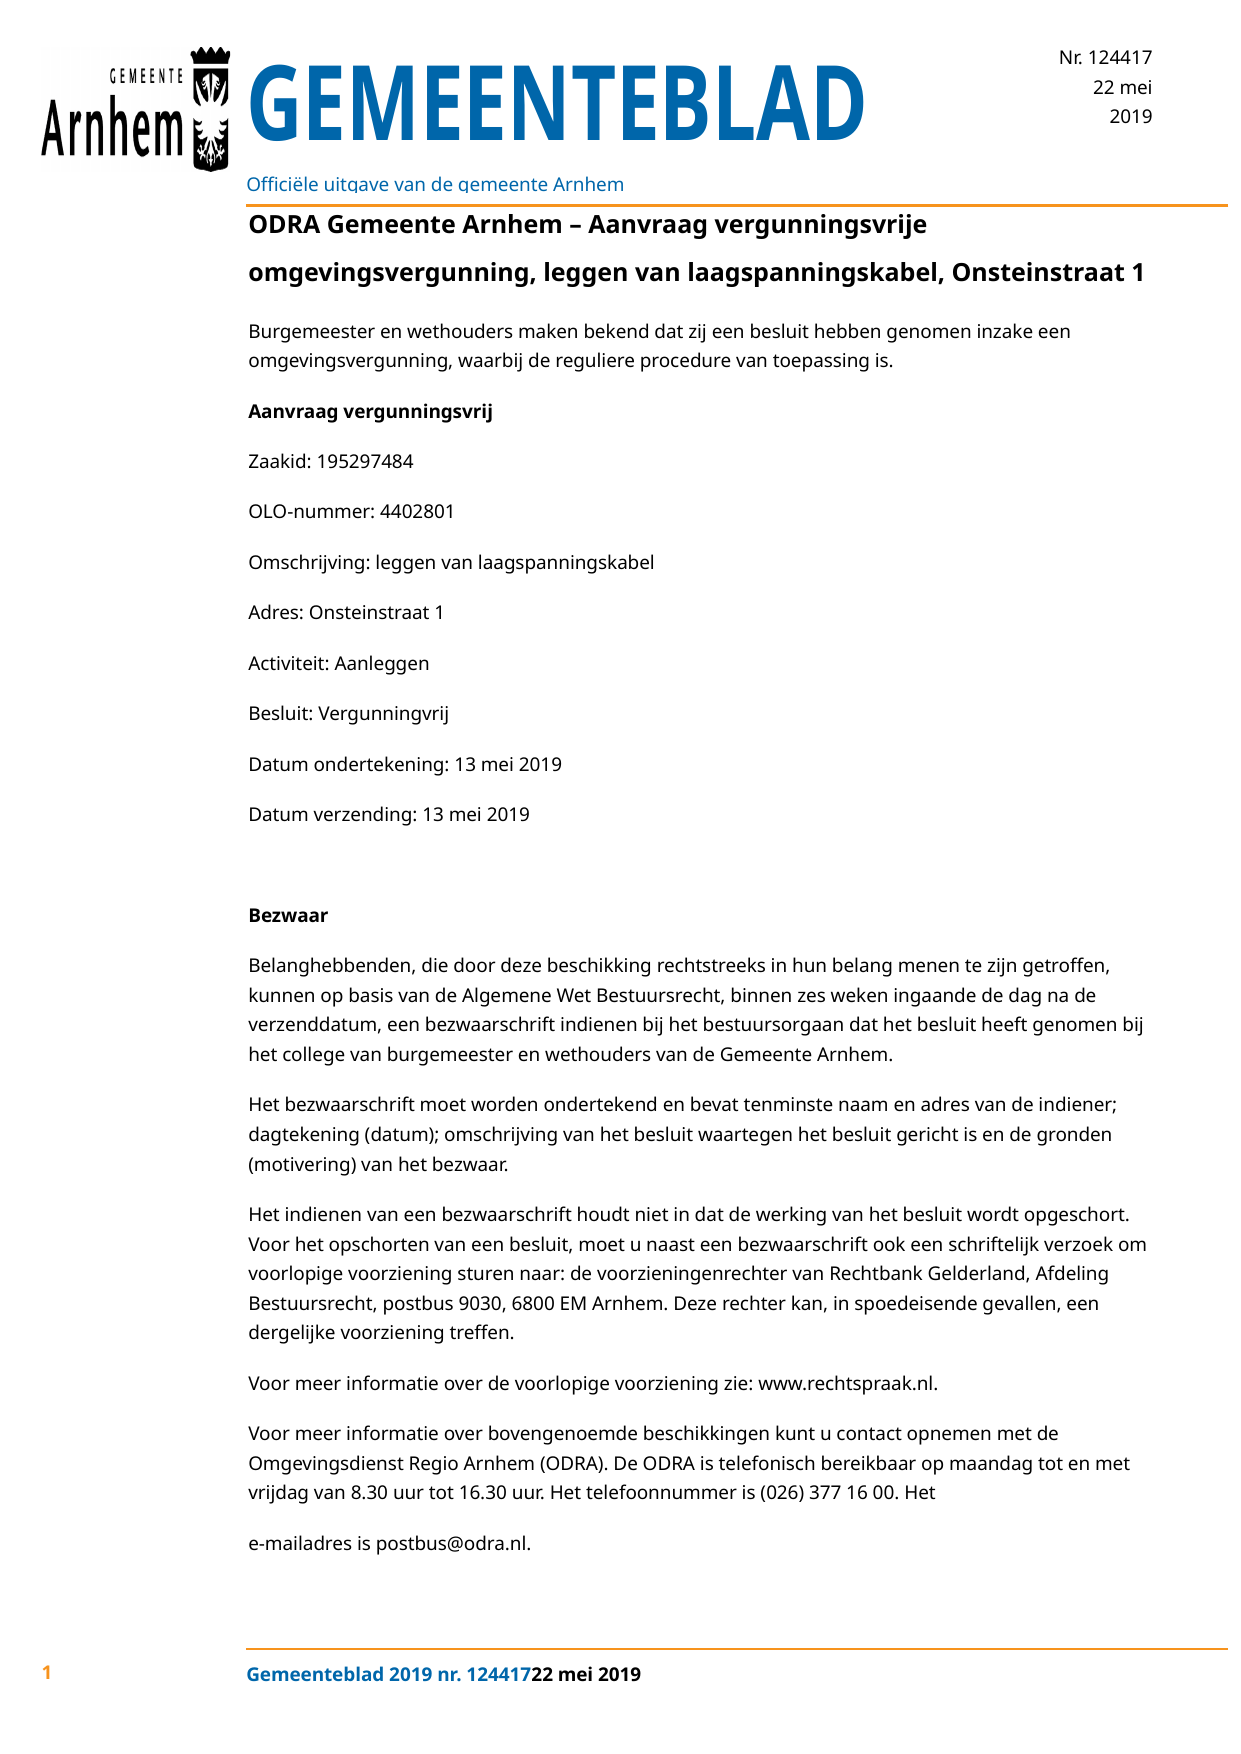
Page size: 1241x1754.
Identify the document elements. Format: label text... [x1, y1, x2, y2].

text e-mailadres is postbus@odra.nl. [248, 1530, 1152, 1556]
text ODRA Gemeente Arnhem – Aanvraag vergunningsvrije omgevingsvergunning, leggen van laagspanningskabel, Onsteinstraat 1 [248, 207, 1152, 288]
text Voor meer informatie over de voorlopige voorziening zie: www.rechtspraak.nl. [248, 1370, 1152, 1396]
text Voor meer informatie over bovengenoemde beschikkingen kunt u contact opnemen met de Omgevingsdienst Regio Arnhem (ODRA). De ODRA is telefonisch bereikbaar op maandag tot en met vrijdag van 8.30 uur tot 16.30 uur. Het telefoonnummer is (026) 377 16 00. Het [248, 1420, 1152, 1505]
text Adres: Onsteinstraat 1 [248, 599, 1152, 625]
text Activiteit: Aanleggen [248, 650, 1152, 676]
text OLO-nummer: 4402801 [248, 499, 1152, 524]
text Datum ondertekening: 13 mei 2019 [248, 751, 1152, 777]
text Zaakid: 195297484 [248, 448, 1152, 474]
text Het bezwaarschrift moet worden ondertekend en bevat tenminste naam en adres van de indiener; dagtekening (datum); omschrijving van het besluit waartegen het besluit gericht is en de gronden (motivering) van het bezwaar. [248, 1092, 1152, 1177]
text Omschrijving: leggen van laagspanningskabel [248, 549, 1152, 575]
text Bezwaar [248, 902, 1152, 928]
text Besluit: Vergunningvrij [248, 700, 1152, 726]
picture [41, 47, 231, 172]
text Datum verzending: 13 mei 2019 [248, 801, 1152, 827]
text Belanghebbenden, die door deze beschikking rechtstreeks in hun belang menen te zijn getroffen, kunnen op basis van de Algemene Wet Bestuursrecht, binnen zes weken ingaande de dag na de verzenddatum, een bezwaarschrift indienen bij het bestuursorgaan dat het besluit heeft genomen bij het college van burgemeester en wethouders van de Gemeente Arnhem. [248, 952, 1152, 1067]
text Burgemeester en wethouders maken bekend dat zij een besluit hebben genomen inzake een omgevingsvergunning, waarbij de reguliere procedure van toepassing is. [248, 318, 1152, 373]
text Het indienen van een bezwaarschrift houdt niet in dat de werking van het besluit wordt opgeschort. Voor het opschorten van een besluit, moet u naast een bezwaarschrift ook een schriftelijk verzoek om voorlopige voorziening sturen naar: de voorzieningenrechter van Rechtbank Gelderland, Afdeling Bestuursrecht, postbus 9030, 6800 EM Arnhem. Deze rechter kan, in spoedeisende gevallen, een dergelijke voorziening treffen. [248, 1201, 1152, 1345]
text Aanvraag vergunningsvrij [248, 398, 1152, 424]
